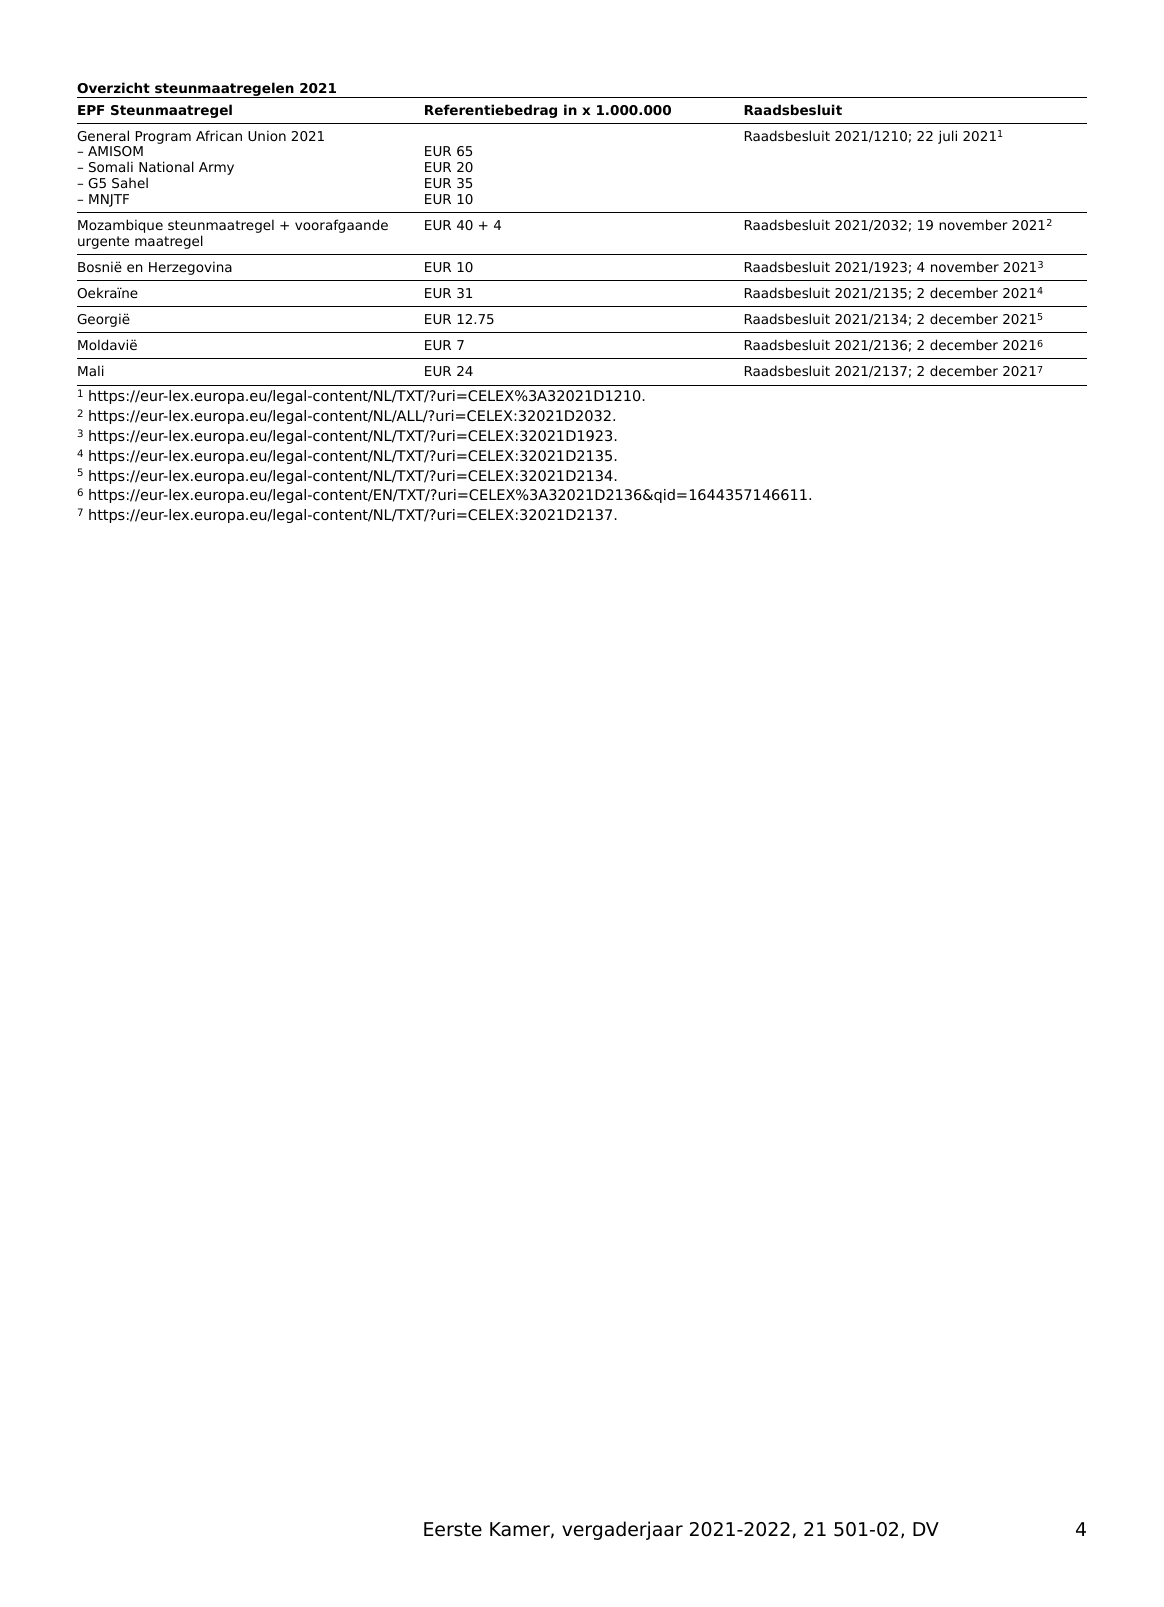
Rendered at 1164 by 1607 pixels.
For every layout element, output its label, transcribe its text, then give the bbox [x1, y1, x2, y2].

table_cell Mali [77, 359, 418, 384]
table_cell Bosnië en Herzegovina [77, 255, 418, 280]
table_cell Georgië [77, 307, 418, 332]
table_cell Raadsbesluit 2021/1923; 4 november 20213 [738, 255, 1087, 280]
table_cell EUR 10 [418, 255, 737, 280]
table_cell EPF Steunmaatregel [77, 98, 418, 123]
table_cell Raadsbesluit 2021/2137; 2 december 20217 [738, 359, 1087, 384]
table_cell Mozambique steunmaatregel + voorafgaande urgente maatregel [77, 213, 418, 254]
table_header Overzicht steunmaatregelen 2021 [77, 81, 1087, 97]
table_cell Raadsbesluit [738, 98, 1087, 123]
table_cell EUR 24 [418, 359, 737, 384]
table_cell Raadsbesluit 2021/2032; 19 november 20212 [738, 213, 1087, 254]
table_cell EUR 7 [418, 333, 737, 358]
table_cell Referentiebedrag in x 1.000.000 [418, 98, 737, 123]
table_cell [738, 144, 1087, 212]
table_cell General Program African Union 2021 [77, 124, 418, 144]
table_cell Raadsbesluit 2021/2136; 2 december 20216 [738, 333, 1087, 358]
table_cell – AMISOM – Somali National Army – G5 Sahel – MNJTF [77, 144, 418, 212]
table_cell Moldavië [77, 333, 418, 358]
table_cell Oekraïne [77, 281, 418, 306]
table_cell 1 https://eur-lex.europa.eu/legal-content/NL/TXT/?uri=CELEX%3A32021D1210. 2 https://eur-lex.europa.eu/legal-content/NL/ALL/?uri=CELEX:32021D2032. 3 https://eur-lex.europa.eu/legal-content/NL/TXT/?uri=CELEX:32021D1923. 4 https://eur-lex.europa.eu/legal-content/NL/TXT/?uri=CELEX:32021D2135. 5 https://eur-lex.europa.eu/legal-content/NL/TXT/?uri=CELEX:32021D2134. 6 https://eur-lex.europa.eu/legal-content/EN/TXT/?uri=CELEX%3A32021D2136&qid=1644357146611. 7 https://eur-lex.europa.eu/legal-content/NL/TXT/?uri=CELEX:32021D2137. [77, 386, 1087, 524]
table_cell EUR 31 [418, 281, 737, 306]
table_cell EUR 12.75 [418, 307, 737, 332]
table_cell Raadsbesluit 2021/2134; 2 december 20215 [738, 307, 1087, 332]
table_cell EUR 65 EUR 20 EUR 35 EUR 10 [418, 144, 737, 212]
table_cell Raadsbesluit 2021/1210; 22 juli 20211 [738, 124, 1087, 144]
table_cell [418, 124, 737, 144]
table_cell Raadsbesluit 2021/2135; 2 december 20214 [738, 281, 1087, 306]
table_cell EUR 40 + 4 [418, 213, 737, 254]
